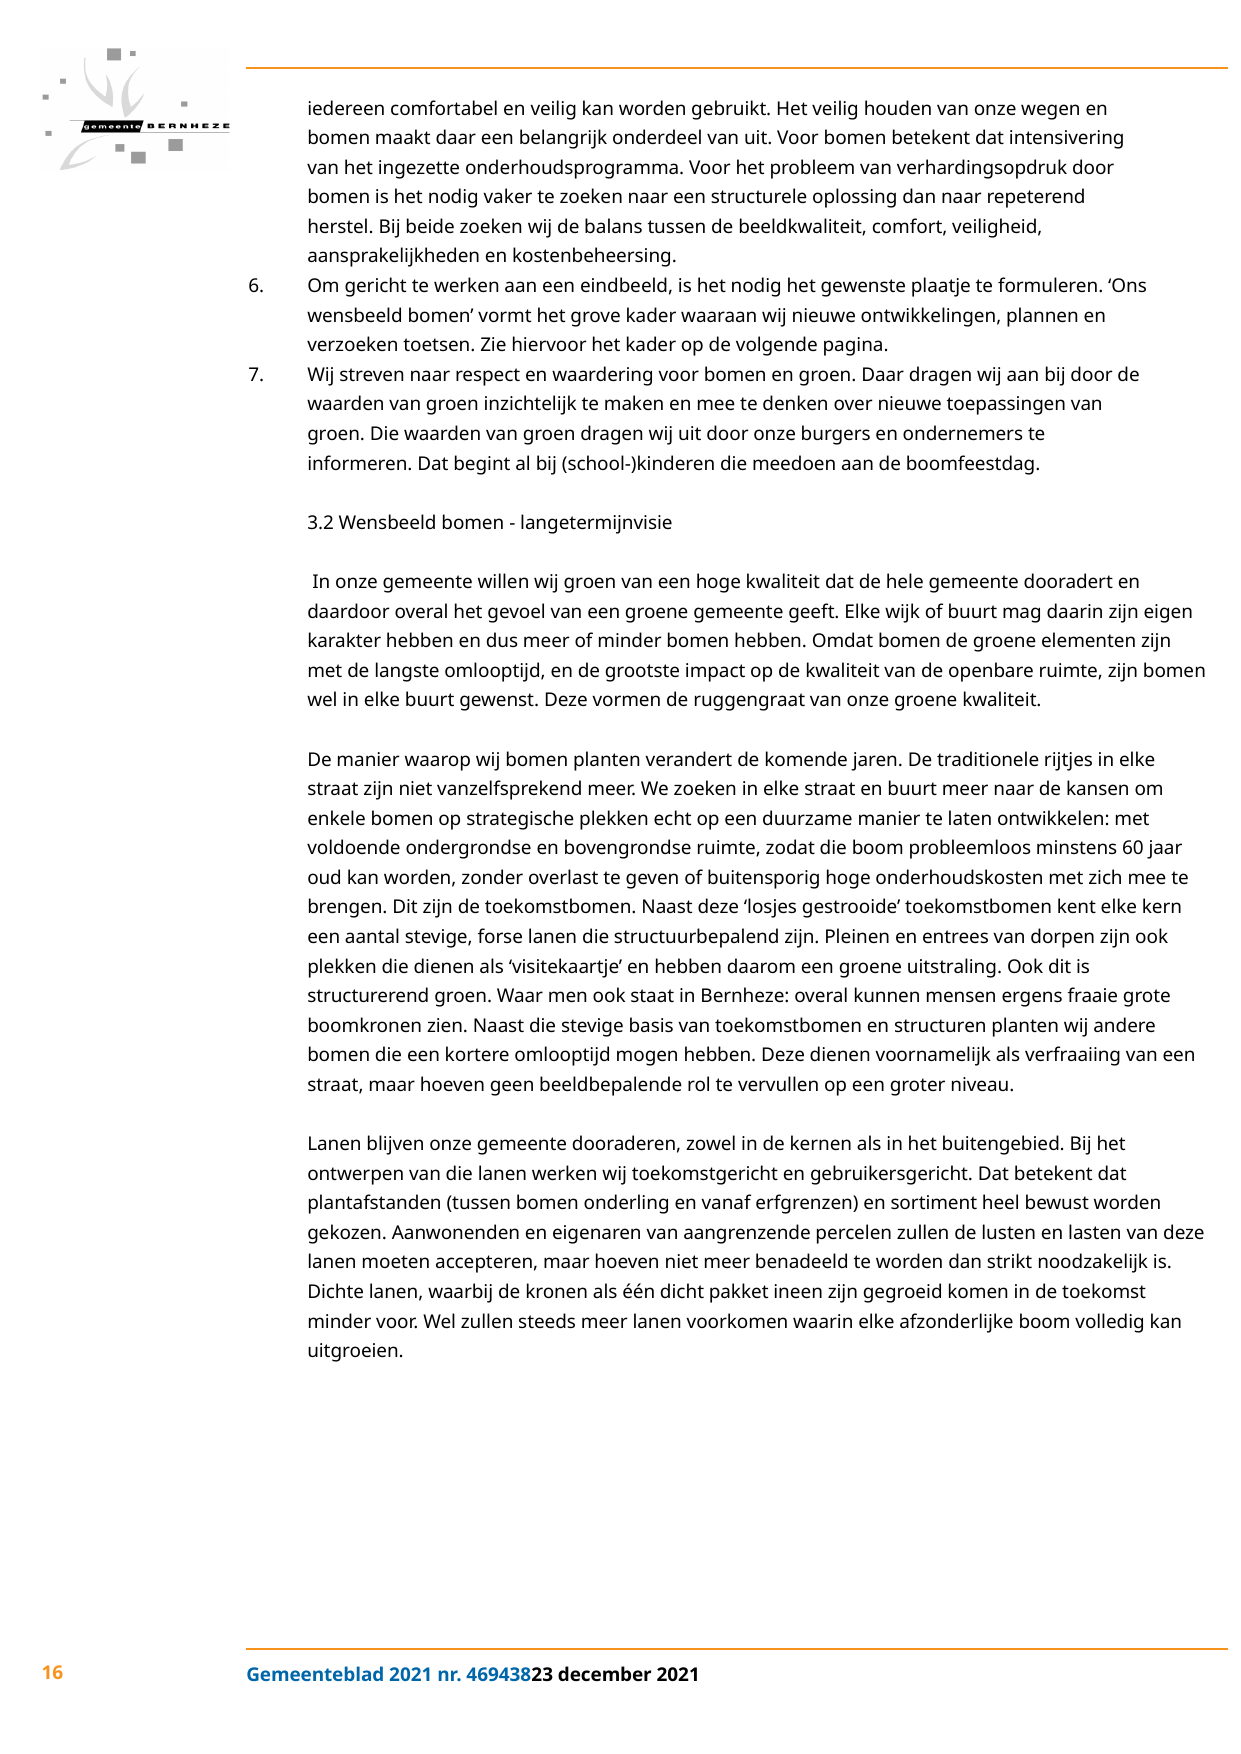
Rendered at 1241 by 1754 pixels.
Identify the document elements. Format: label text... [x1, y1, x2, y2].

list Om gericht te werken aan een eindbeeld, is het nodig het gewenste plaatje te formuleren. ‘Ons wensbeeld bomen’ vormt het grove kader waaraan wij nieuwe ontwikkelingen, plannen en verzoeken toetsen. Zie hiervoor het kader op de volgende pagina. [248, 272, 1152, 357]
table_header In onze gemeente willen wij groen van een hoge kwaliteit dat de hele gemeente dooradert en daardoor overal het gevoel van een groene gemeente geeft. Elke wijk of buurt mag daarin zijn eigen karakter hebben en dus meer of minder bomen hebben. Omdat bomen de groene elementen zijn met de langste omlooptijd, en de grootste impact op de kwaliteit van de openbare ruimte, zijn bomen wel in elke buurt gewenst. Deze vormen de ruggengraat van onze groene kwaliteit. De manier waarop wij bomen planten verandert de komende jaren. De traditionele rijtjes in elke straat zijn niet vanzelfsprekend meer. We zoeken in elke straat en buurt meer naar de kansen om enkele bomen op strategische plekken echt op een duurzame manier te laten ontwikkelen: met voldoende ondergrondse en bovengrondse ruimte, zodat die boom probleemloos minstens 60 jaar oud kan worden, zonder overlast te geven of buitensporig hoge onderhoudskosten met zich mee te brengen. Dit zijn de toekomstbomen. Naast deze ‘losjes gestrooide’ toekomstbomen kent elke kern een aantal stevige, forse lanen die structuurbepalend zijn. Pleinen en entrees van dorpen zijn ook plekken die dienen als ‘visitekaartje’ en hebben daarom een groene uitstraling. Ook dit is structurerend groen. Waar men ook staat in Bernheze: overal kunnen mensen ergens fraaie grote boomkronen zien. Naast die stevige basis van toekomstbomen en structuren planten wij andere bomen die een kortere omlooptijd mogen hebben. Deze dienen voornamelijk als verfraaiing van een straat, maar hoeven geen beeldbepalende rol te vervullen op een groter niveau. Lanen blijven onze gemeente dooraderen, zowel in de kernen als in het buitengebied. Bij het ontwerpen van die lanen werken wij toekomstgericht en gebruikersgericht. Dat betekent dat plantafstanden (tussen bomen onderling en vanaf erfgrenzen) en sortiment heel bewust worden gekozen. Aanwonenden en eigenaren van aangrenzende percelen zullen de lusten en lasten van deze lanen moeten accepteren, maar hoeven niet meer benadeeld te worden dan strikt noodzakelijk is. Dichte lanen, waarbij de kronen als één dicht pakket ineen zijn gegroeid komen in de toekomst minder voor. Wel zullen steeds meer lanen voorkomen waarin elke afzonderlijke boom volledig kan uitgroeien. [307, 568, 1211, 1363]
list iedereen comfortabel en veilig kan worden gebruikt. Het veilig houden van onze wegen en bomen maakt daar een belangrijk onderdeel van uit. Voor bomen betekent dat intensivering van het ingezette onderhoudsprogramma. Voor het probleem van verhardingsopdruk door bomen is het nodig vaker te zoeken naar een structurele oplossing dan naar repeterend herstel. Bij beide zoeken wij de balans tussen de beeldkwaliteit, comfort, veiligheid, aansprakelijkheden en kostenbeheersing. [248, 95, 1152, 268]
picture [41, 47, 231, 172]
list Wij streven naar respect en waardering voor bomen en groen. Daar dragen wij aan bij door de waarden van groen inzichtelijk te maken en mee te denken over nieuwe toepassingen van groen. Die waarden van groen dragen wij uit door onze burgers en ondernemers te informeren. Dat begint al bij (school-)kinderen die meedoen aan de boomfeestdag. [248, 361, 1152, 476]
list 3.2 Wensbeeld bomen - langetermijnvisie [248, 509, 1152, 535]
